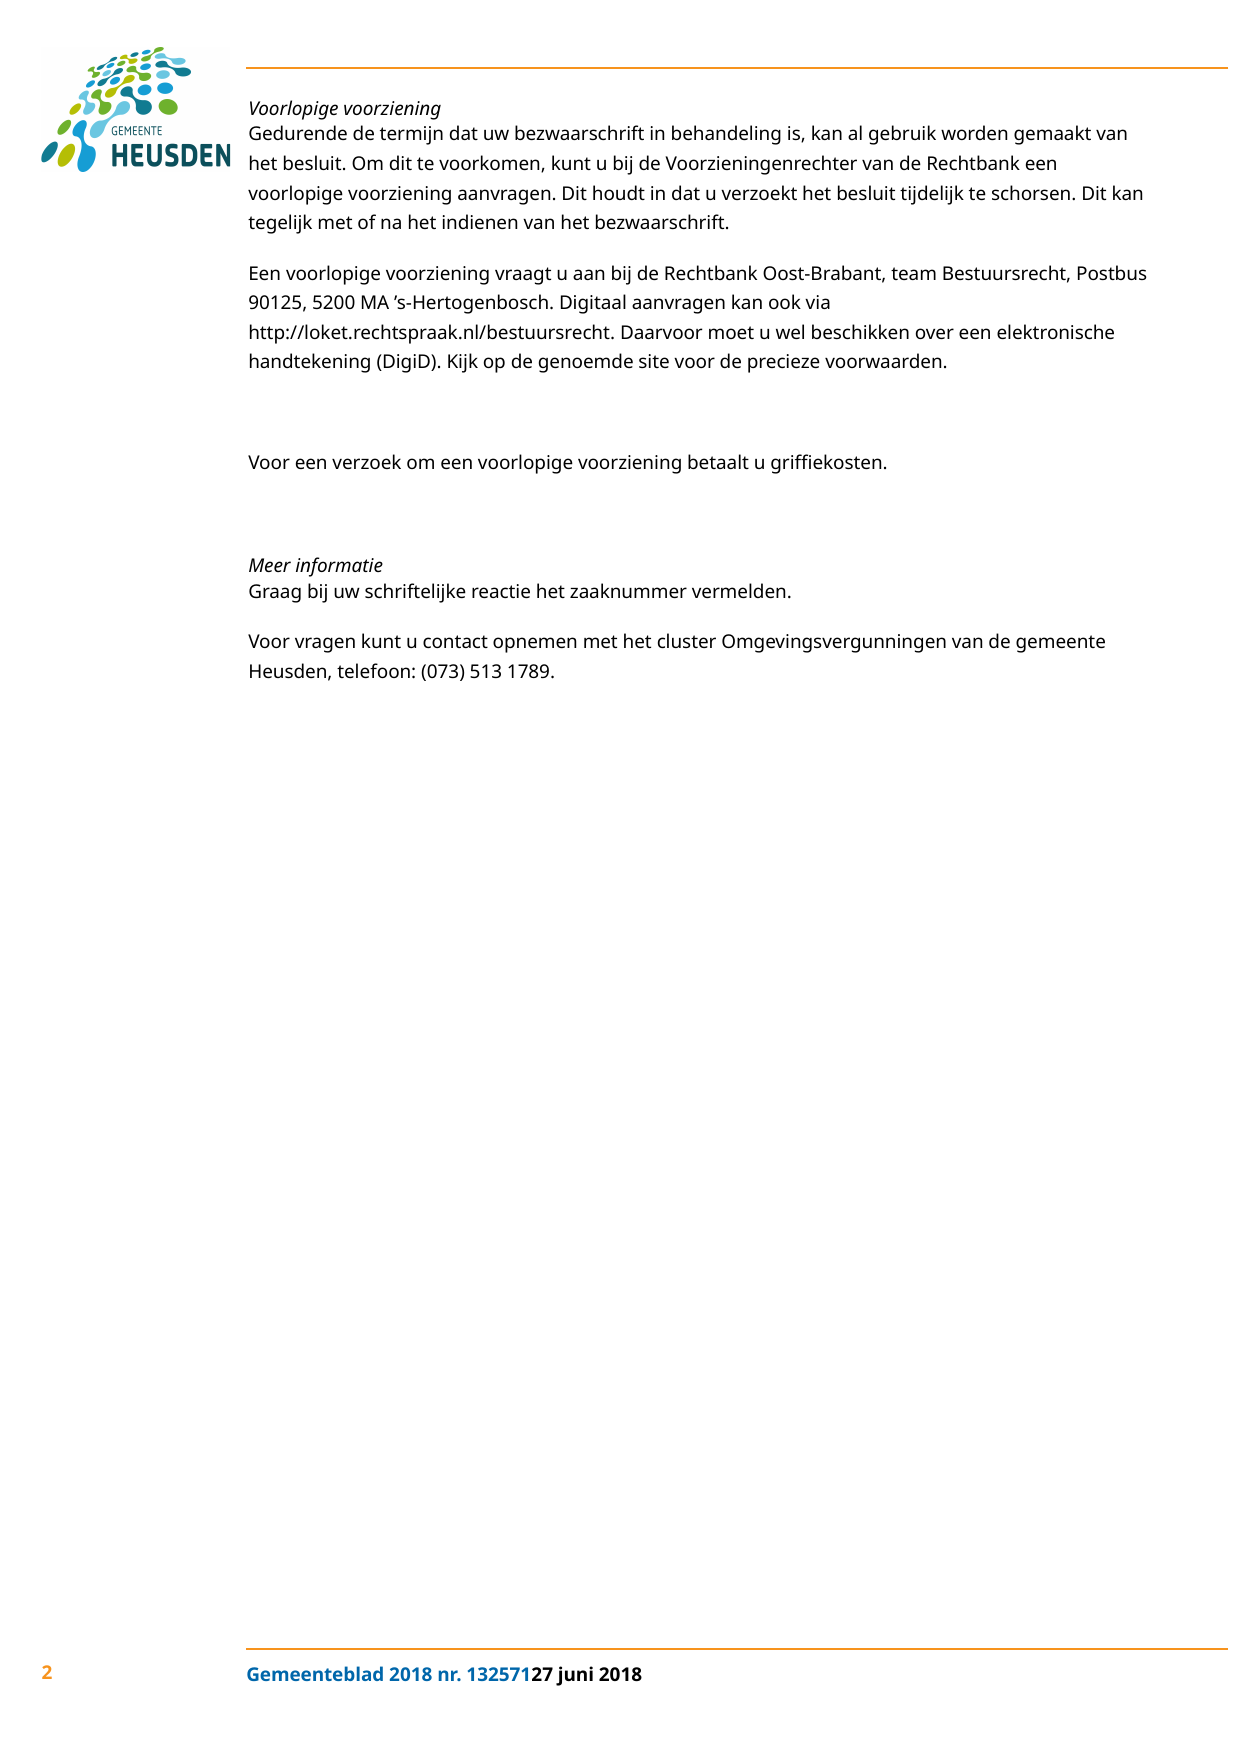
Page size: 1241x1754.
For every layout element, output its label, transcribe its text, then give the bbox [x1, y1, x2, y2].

text Gedurende de termijn dat uw bezwaarschrift in behandeling is, kan al gebruik worden gemaakt van het besluit. Om dit te voorkomen, kunt u bij de Voorzieningenrechter van de Rechtbank een voorlopige voorziening aanvragen. Dit houdt in dat u verzoekt het besluit tijdelijk te schorsen. Dit kan tegelijk met of na het indienen van het bezwaarschrift. [248, 121, 1152, 235]
text Voorlopige voorziening [248, 95, 1152, 121]
picture [41, 47, 231, 172]
text Meer informatie [248, 552, 1152, 578]
text Een voorlopige voorziening vraagt u aan bij de Rechtbank Oost-Brabant, team Bestuursrecht, Postbus 90125, 5200 MA ’s-Hertogenbosch. Digitaal aanvragen kan ook via http://loket.rechtspraak.nl/bestuursrecht. Daarvoor moet u wel beschikken over een elektronische handtekening (DigiD). Kijk op de genoemde site voor de precieze voorwaarden. [248, 260, 1152, 374]
text Voor vragen kunt u contact opnemen met het cluster Omgevingsvergunningen van de gemeente Heusden, telefoon: (073) 513 1789. [248, 629, 1152, 684]
text Graag bij uw schriftelijke reactie het zaaknummer vermelden. [248, 578, 1152, 604]
text Voor een verzoek om een voorlopige voorziening betaalt u griffiekosten. [248, 449, 1152, 475]
